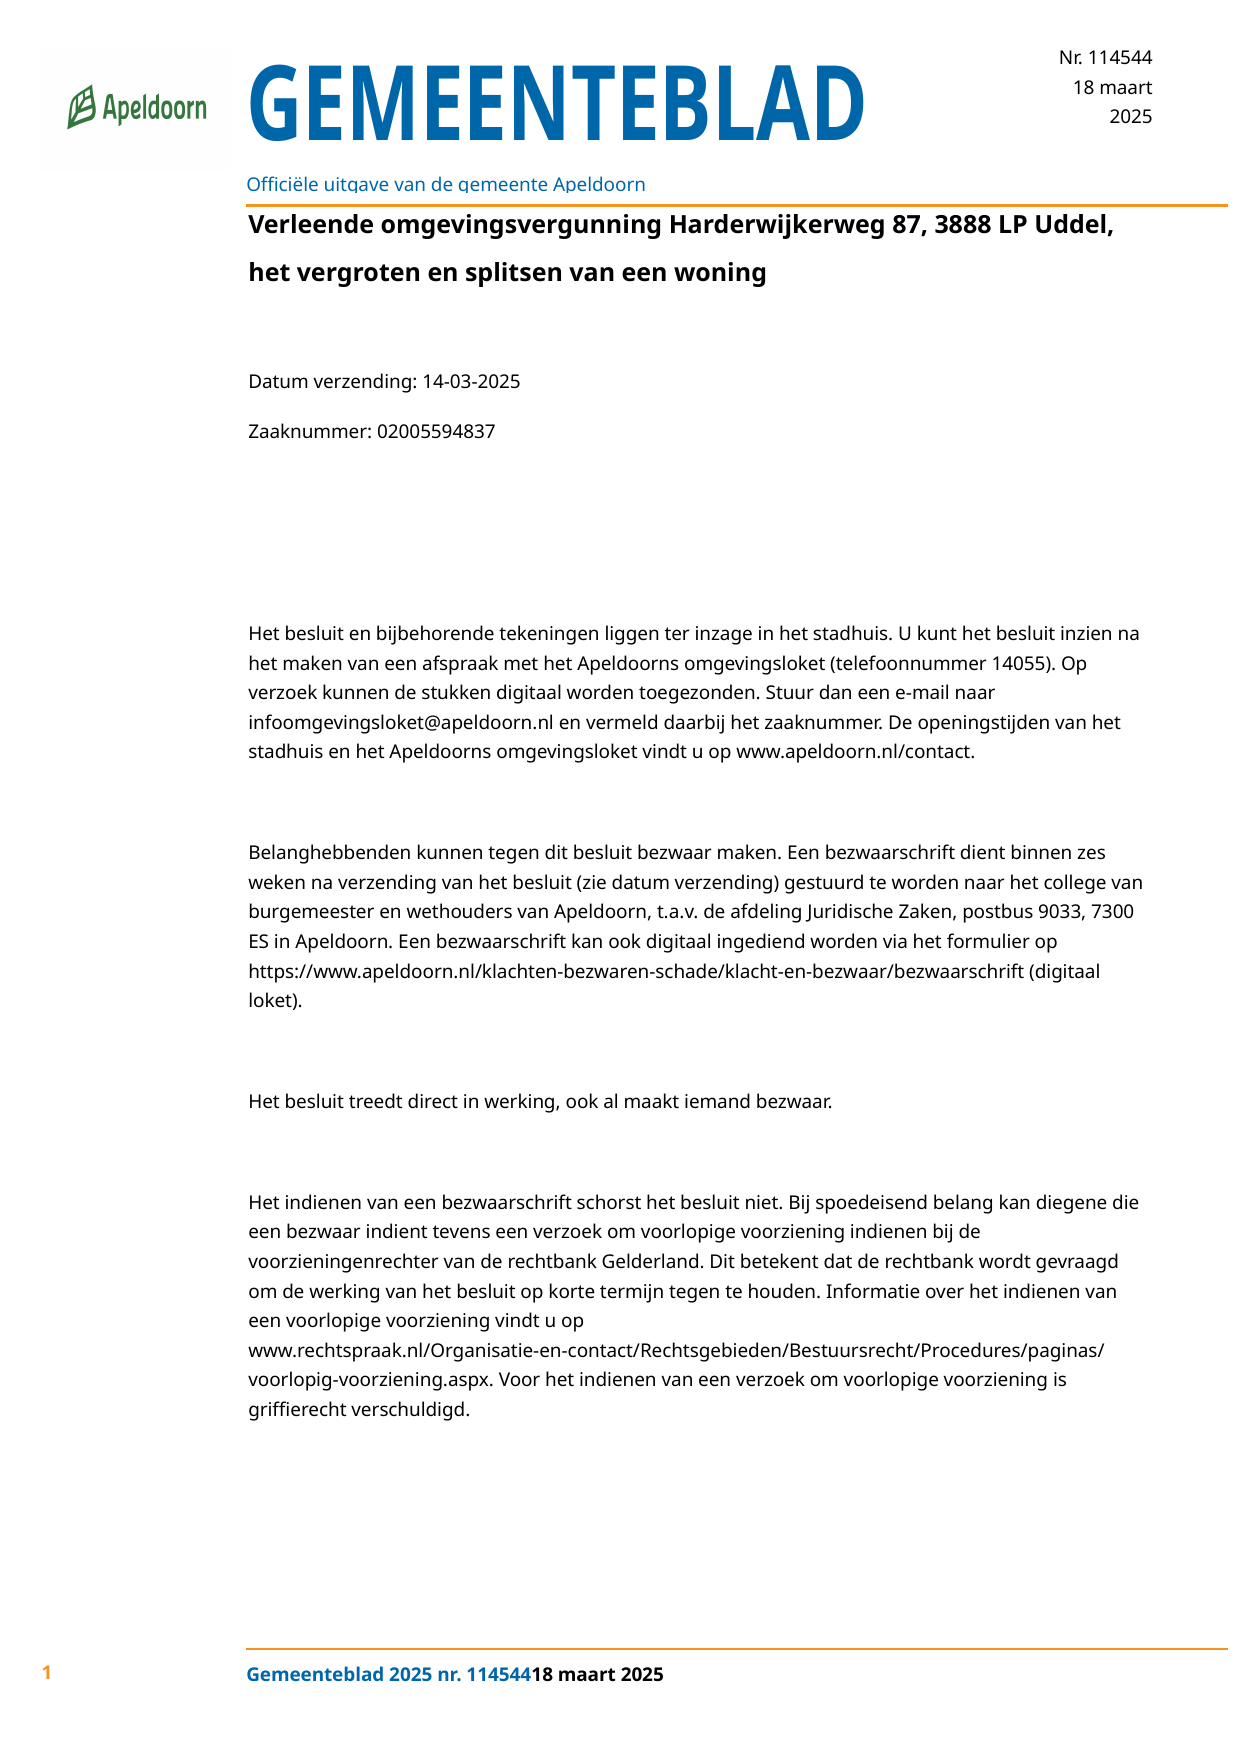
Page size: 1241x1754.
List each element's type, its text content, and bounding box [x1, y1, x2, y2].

text Het indienen van een bezwaarschrift schorst het besluit niet. Bij spoedeisend belang kan diegene die een bezwaar indient tevens een verzoek om voorlopige voorziening indienen bij de voorzieningenrechter van de rechtbank Gelderland. Dit betekent dat de rechtbank wordt gevraagd om de werking van het besluit op korte termijn tegen te houden. Informatie over het indienen van een voorlopige voorziening vindt u op www.rechtspraak.nl/Organisatie-en-contact/Rechtsgebieden/Bestuursrecht/Procedures/paginas/voorlopig-voorziening.aspx. Voor het indienen van een verzoek om voorlopige voorziening is griffierecht verschuldigd. [248, 1189, 1152, 1422]
text Het besluit treedt direct in werking, ook al maakt iemand bezwaar. [248, 1088, 1152, 1114]
text Verleende omgevingsvergunning Harderwijkerweg 87, 3888 LP Uddel, het vergroten en splitsen van een woning [248, 207, 1152, 288]
text Belanghebbenden kunnen tegen dit besluit bezwaar maken. Een bezwaarschrift dient binnen zes weken na verzending van het besluit (zie datum verzending) gestuurd te worden naar het college van burgemeester en wethouders van Apeldoorn, t.a.v. de afdeling Juridische Zaken, postbus 9033, 7300 ES in Apeldoorn. Een bezwaarschrift kan ook digitaal ingediend worden via het formulier op https://www.apeldoorn.nl/klachten-bezwaren-schade/klacht-en-bezwaar/bezwaarschrift (digitaal loket). [248, 839, 1152, 1013]
text Zaaknummer: 02005594837 [248, 419, 1152, 444]
picture [41, 47, 231, 172]
text Datum verzending: 14-03-2025 [248, 368, 1152, 394]
text Het besluit en bijbehorende tekeningen liggen ter inzage in het stadhuis. U kunt het besluit inzien na het maken van een afspraak met het Apeldoorns omgevingsloket (telefoonnummer 14055). Op verzoek kunnen de stukken digitaal worden toegezonden. Stuur dan een e-mail naar infoomgevingsloket@apeldoorn.nl en vermeld daarbij het zaaknummer. De openingstijden van het stadhuis en het Apeldoorns omgevingsloket vindt u op www.apeldoorn.nl/contact. [248, 620, 1152, 764]
